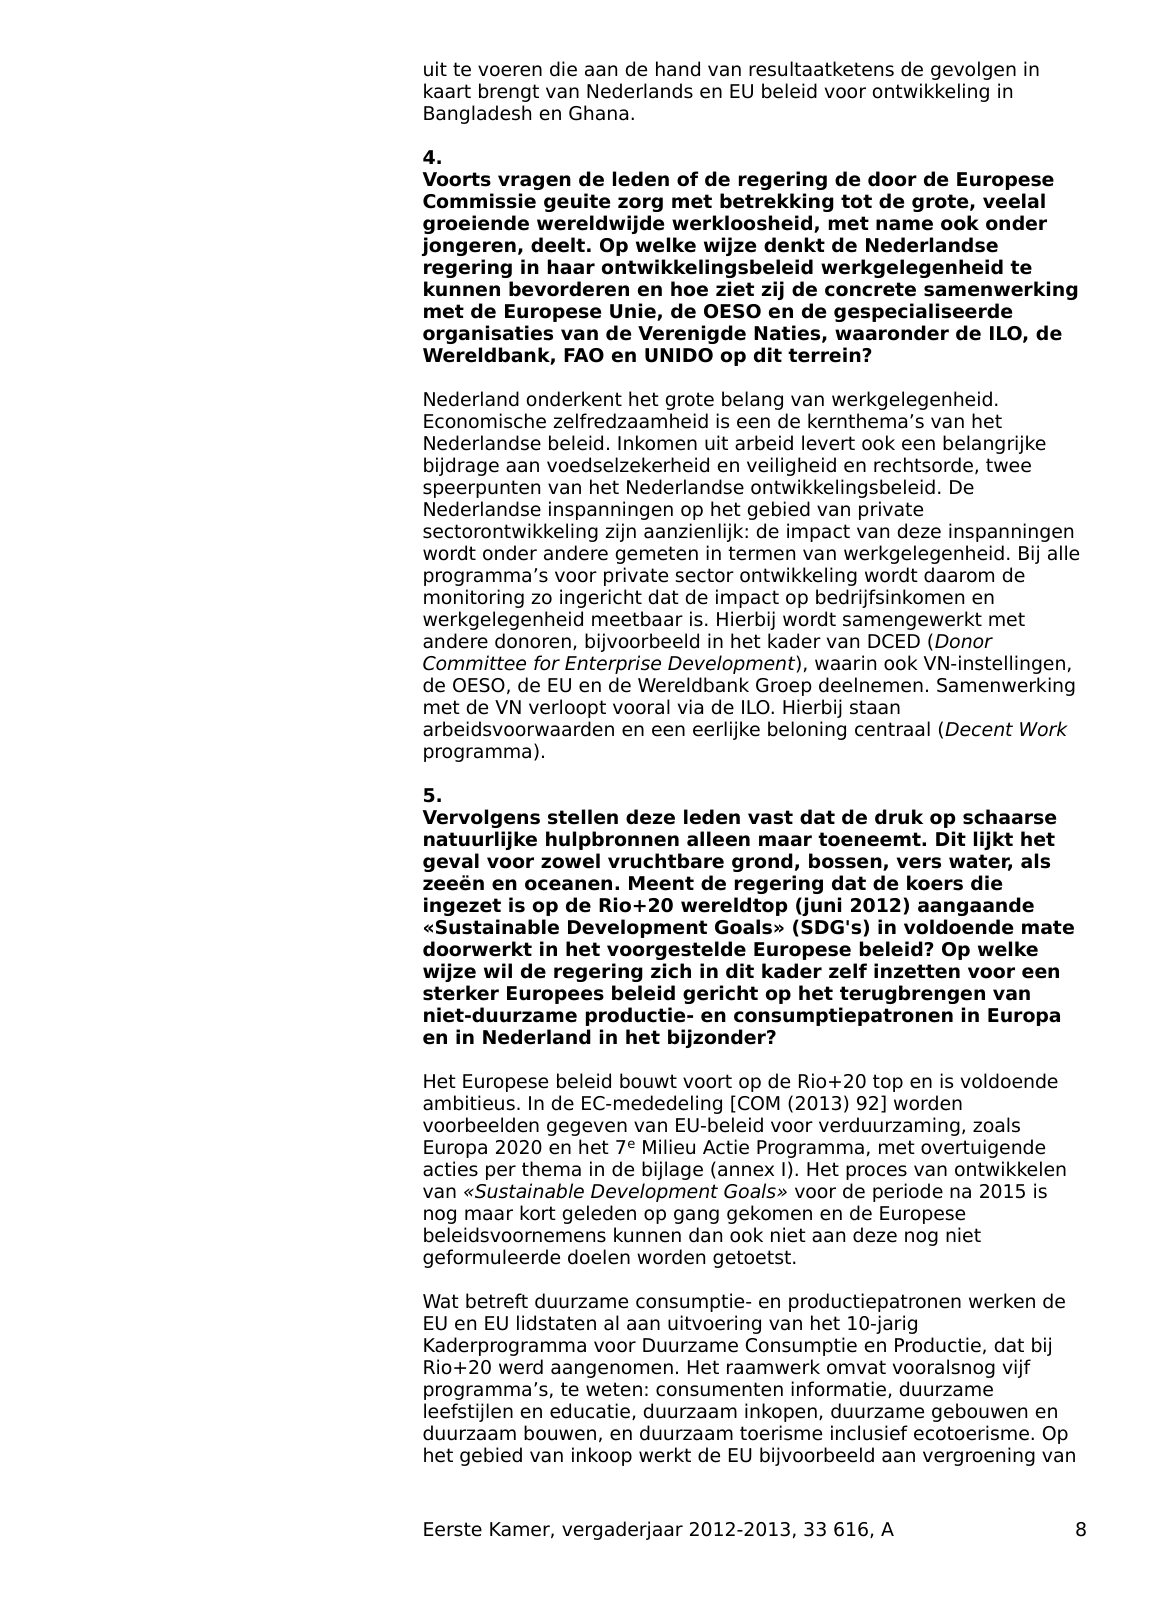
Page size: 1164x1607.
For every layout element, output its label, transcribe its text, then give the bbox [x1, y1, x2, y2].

text Voorts vragen de leden of de regering de door de Europese Commissie geuite zorg met betrekking tot de grote, veelal groeiende wereldwijde werkloosheid, met name ook onder jongeren, deelt. Op welke wijze denkt de Nederlandse regering in haar ontwikkelingsbeleid werkgelegenheid te kunnen bevorderen en hoe ziet zij de concrete samenwerking met de Europese Unie, de OESO en de gespecialiseerde organisaties van de Verenigde Naties, waaronder de ILO, de Wereldbank, FAO en UNIDO op dit terrein? [422, 169, 1087, 367]
text 5. [422, 785, 1087, 807]
text Het Europese beleid bouwt voort op de Rio+20 top en is voldoende ambitieus. In de EC-mededeling [COM (2013) 92] worden voorbeelden gegeven van EU-beleid voor verduurzaming, zoals Europa 2020 en het 7e Milieu Actie Programma, met overtuigende acties per thema in de bijlage (annex I). Het proces van ontwikkelen van «Sustainable Development Goals» voor de periode na 2015 is nog maar kort geleden op gang gekomen en de Europese beleidsvoornemens kunnen dan ook niet aan deze nog niet geformuleerde doelen worden getoetst. [422, 1071, 1087, 1269]
text uit te voeren die aan de hand van resultaatketens de gevolgen in kaart brengt van Nederlands en EU beleid voor ontwikkeling in Bangladesh en Ghana. [422, 59, 1087, 125]
text Wat betreft duurzame consumptie- en productiepatronen werken de EU en EU lidstaten al aan uitvoering van het 10-jarig Kaderprogramma voor Duurzame Consumptie en Productie, dat bij Rio+20 werd aangenomen. Het raamwerk omvat vooralsnog vijf programma’s, te weten: consumenten informatie, duurzame leefstijlen en educatie, duurzaam inkopen, duurzame gebouwen en duurzaam bouwen, en duurzaam toerisme inclusief ecotoerisme. Op het gebied van inkoop werkt de EU bijvoorbeeld aan vergroening van [422, 1291, 1087, 1467]
text Vervolgens stellen deze leden vast dat de druk op schaarse natuurlijke hulpbronnen alleen maar toeneemt. Dit lijkt het geval voor zowel vruchtbare grond, bossen, vers water, als zeeën en oceanen. Meent de regering dat de koers die ingezet is op de Rio+20 wereldtop (juni 2012) aangaande «Sustainable Development Goals» (SDG's) in voldoende mate doorwerkt in het voorgestelde Europese beleid? Op welke wijze wil de regering zich in dit kader zelf inzetten voor een sterker Europees beleid gericht op het terugbrengen van niet-duurzame productie- en consumptiepatronen in Europa en in Nederland in het bijzonder? [422, 807, 1087, 1049]
text Nederland onderkent het grote belang van werkgelegenheid. Economische zelfredzaamheid is een de kernthema’s van het Nederlandse beleid. Inkomen uit arbeid levert ook een belangrijke bijdrage aan voedselzekerheid en veiligheid en rechtsorde, twee speerpunten van het Nederlandse ontwikkelingsbeleid. De Nederlandse inspanningen op het gebied van private sectorontwikkeling zijn aanzienlijk: de impact van deze inspanningen wordt onder andere gemeten in termen van werkgelegenheid. Bij alle programma’s voor private sector ontwikkeling wordt daarom de monitoring zo ingericht dat de impact op bedrijfsinkomen en werkgelegenheid meetbaar is. Hierbij wordt samengewerkt met andere donoren, bijvoorbeeld in het kader van DCED (Donor Committee for Enterprise Development), waarin ook VN-instellingen, de OESO, de EU en de Wereldbank Groep deelnemen. Samenwerking met de VN verloopt vooral via de ILO. Hierbij staan arbeidsvoorwaarden en een eerlijke beloning centraal (Decent Work programma). [422, 389, 1087, 763]
text 4. [422, 147, 1087, 169]
